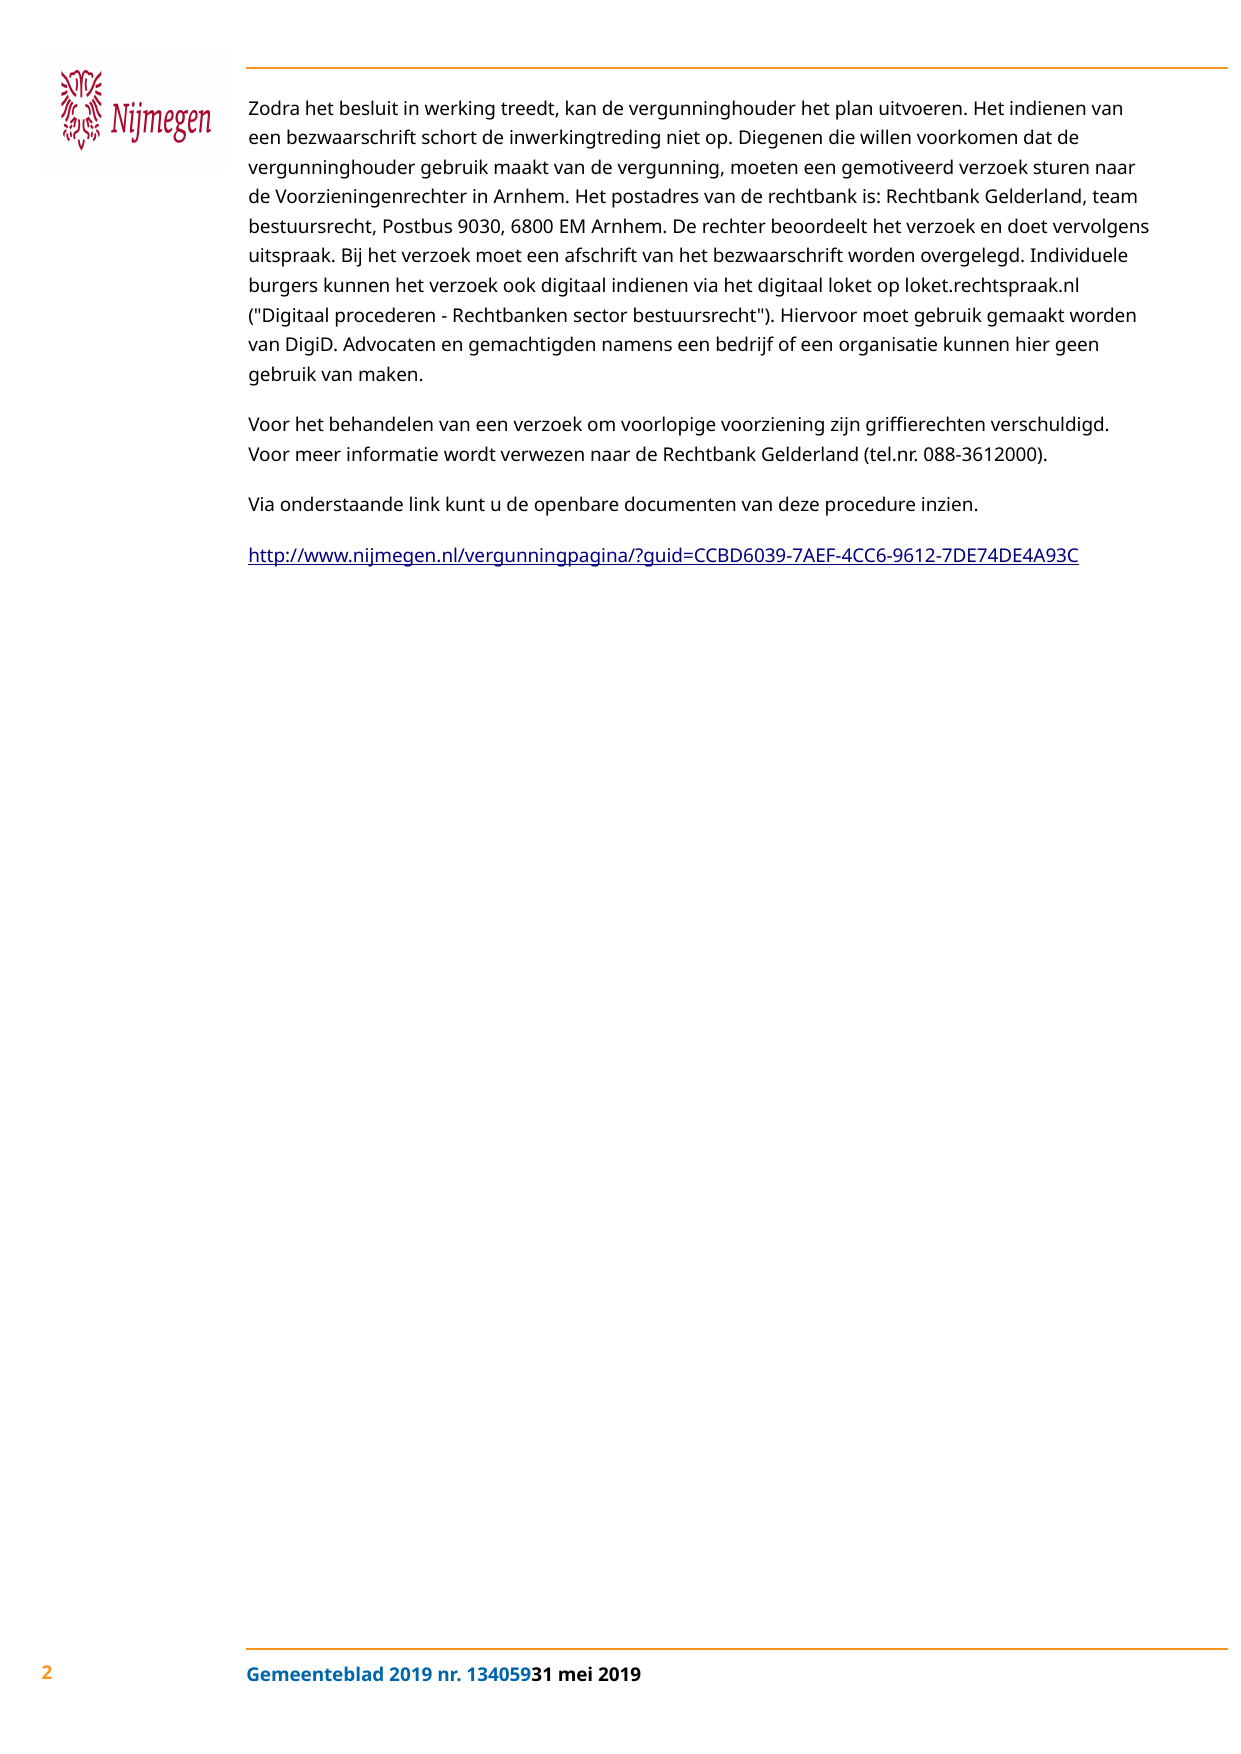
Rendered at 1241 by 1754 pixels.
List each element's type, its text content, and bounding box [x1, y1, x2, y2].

picture [41, 47, 231, 172]
text http://www.nijmegen.nl/vergunningpagina/?guid=CCBD6039-7AEF-4CC6-9612-7DE74DE4A93C [248, 542, 1152, 568]
text Voor het behandelen van een verzoek om voorlopige voorziening zijn griffierechten verschuldigd. Voor meer informatie wordt verwezen naar de Rechtbank Gelderland (tel.nr. 088-3612000). [248, 411, 1152, 467]
text Via onderstaande link kunt u de openbare documenten van deze procedure inzien. [248, 491, 1152, 517]
text Zodra het besluit in werking treedt, kan de vergunninghouder het plan uitvoeren. Het indienen van een bezwaarschrift schort de inwerkingtreding niet op. Diegenen die willen voorkomen dat de vergunninghouder gebruik maakt van de vergunning, moeten een gemotiveerd verzoek sturen naar de Voorzieningenrechter in Arnhem. Het postadres van de rechtbank is: Rechtbank Gelderland, team bestuursrecht, Postbus 9030, 6800 EM Arnhem. De rechter beoordeelt het verzoek en doet vervolgens uitspraak. Bij het verzoek moet een afschrift van het bezwaarschrift worden overgelegd. Individuele burgers kunnen het verzoek ook digitaal indienen via het digitaal loket op loket.rechtspraak.nl ("Digitaal procederen - Rechtbanken sector bestuursrecht"). Hiervoor moet gebruik gemaakt worden van DigiD. Advocaten en gemachtigden namens een bedrijf of een organisatie kunnen hier geen gebruik van maken. [248, 95, 1152, 387]
